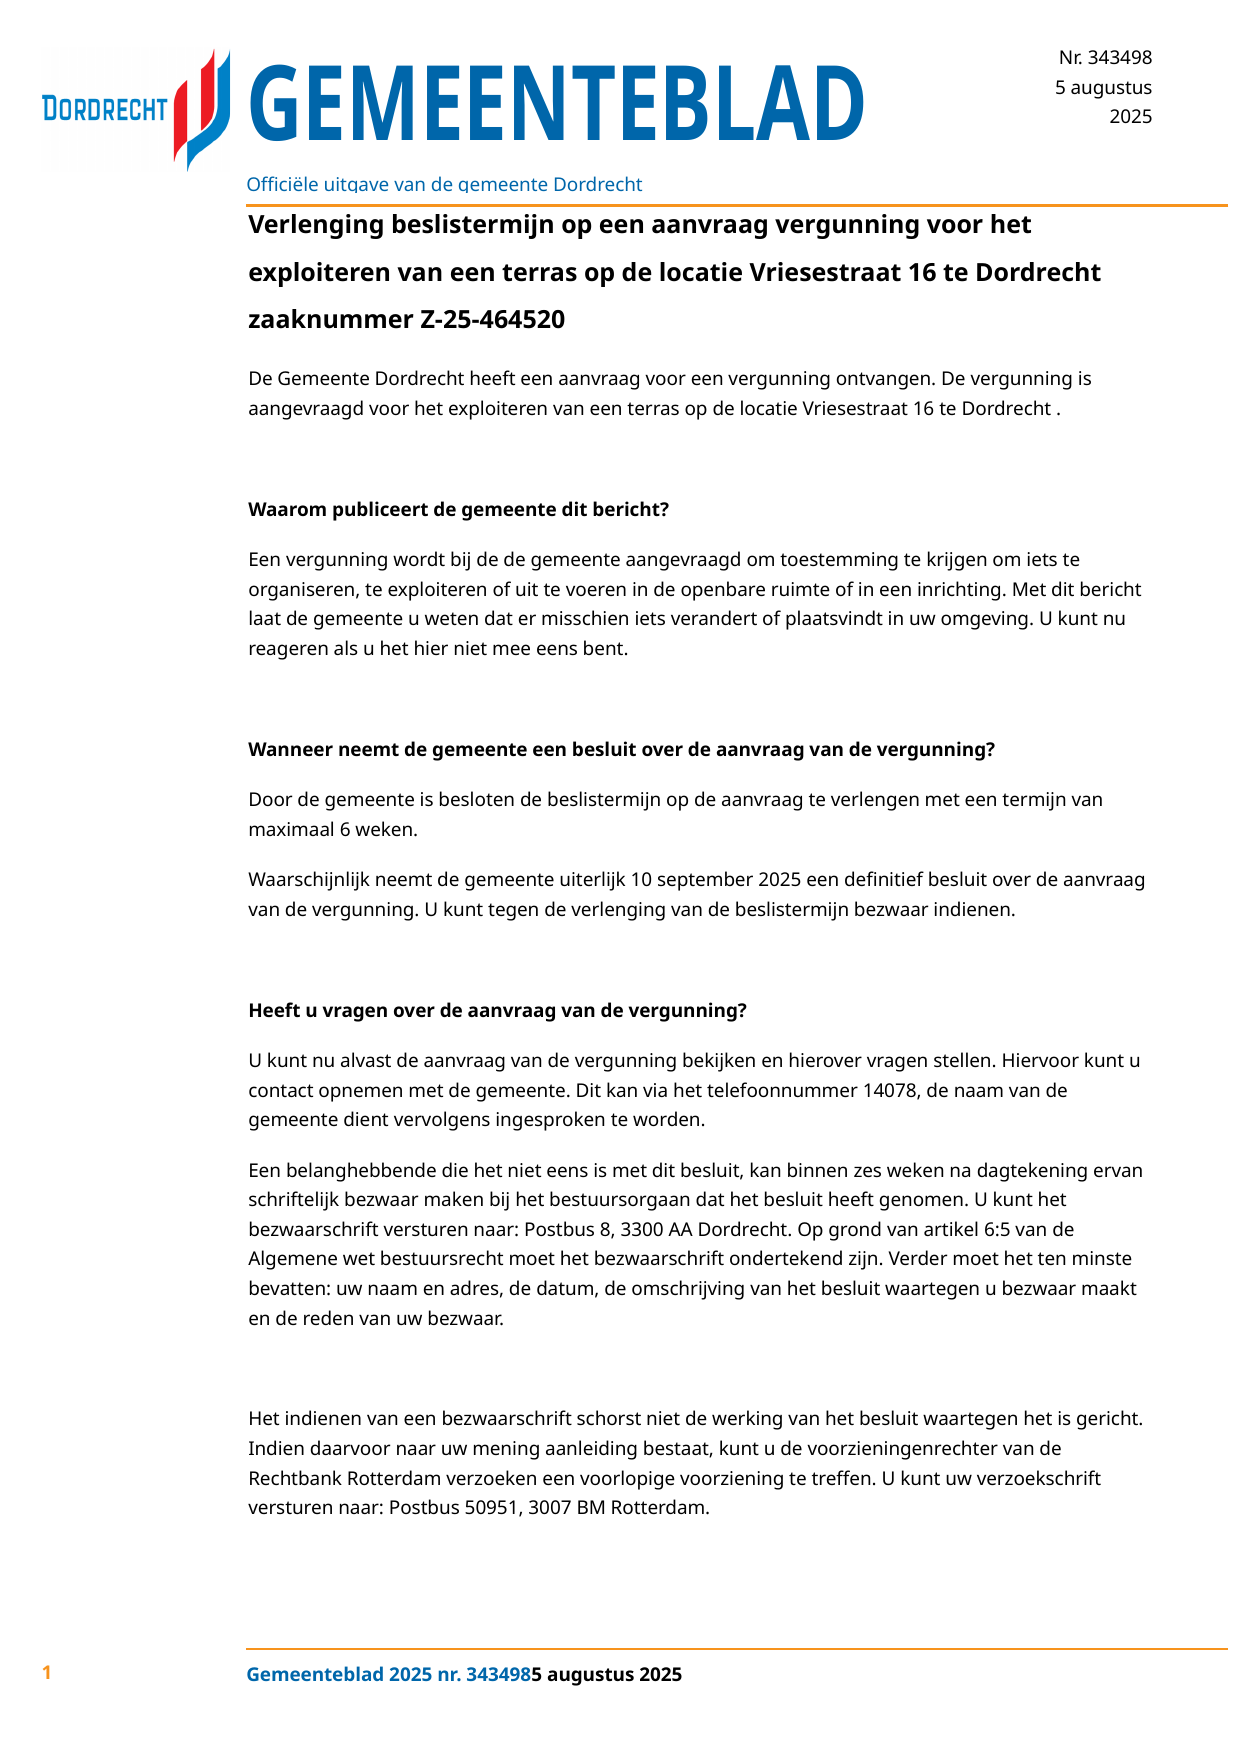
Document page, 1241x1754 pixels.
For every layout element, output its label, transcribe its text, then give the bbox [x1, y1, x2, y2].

text Heeft u vragen over de aanvraag van de vergunning? [248, 997, 1152, 1022]
text Verlenging beslistermijn op een aanvraag vergunning voor het exploiteren van een terras op de locatie Vriesestraat 16 te Dordrecht zaaknummer Z-25-464520 [248, 207, 1152, 336]
text Het indienen van een bezwaarschrift schorst niet de werking van het besluit waartegen het is gericht. Indien daarvoor naar uw mening aanleiding bestaat, kunt u de voorzieningenrechter van de Rechtbank Rotterdam verzoeken een voorlopige voorziening te treffen. U kunt uw verzoekschrift versturen naar: Postbus 50951, 3007 BM Rotterdam. [248, 1406, 1152, 1520]
text Waarom publiceert de gemeente dit bericht? [248, 496, 1152, 522]
text De Gemeente Dordrecht heeft een aanvraag voor een vergunning ontvangen. De vergunning is aangevraagd voor het exploiteren van een terras op de locatie Vriesestraat 16 te Dordrecht . [248, 366, 1152, 421]
picture [41, 47, 231, 172]
text Een vergunning wordt bij de de gemeente aangevraagd om toestemming te krijgen om iets te organiseren, te exploiteren of uit te voeren in de openbare ruimte of in een inrichting. Met dit bericht laat de gemeente u weten dat er misschien iets verandert of plaatsvindt in uw omgeving. U kunt nu reageren als u het hier niet mee eens bent. [248, 546, 1152, 661]
text Wanneer neemt de gemeente een besluit over de aanvraag van de vergunning? [248, 736, 1152, 762]
text Door de gemeente is besloten de beslistermijn op de aanvraag te verlengen met een termijn van maximaal 6 weken. [248, 786, 1152, 842]
text U kunt nu alvast de aanvraag van de vergunning bekijken en hierover vragen stellen. Hiervoor kunt u contact opnemen met de gemeente. Dit kan via het telefoonnummer 14078, de naam van de gemeente dient vervolgens ingesproken te worden. [248, 1047, 1152, 1132]
text Waarschijnlijk neemt de gemeente uiterlijk 10 september 2025 een definitief besluit over de aanvraag van de vergunning. U kunt tegen de verlenging van de beslistermijn bezwaar indienen. [248, 866, 1152, 922]
text Een belanghebbende die het niet eens is met dit besluit, kan binnen zes weken na dagtekening ervan schriftelijk bezwaar maken bij het bestuursorgaan dat het besluit heeft genomen. U kunt het bezwaarschrift versturen naar: Postbus 8, 3300 AA Dordrecht. Op grond van artikel 6:5 van de Algemene wet bestuursrecht moet het bezwaarschrift ondertekend zijn. Verder moet het ten minste bevatten: uw naam en adres, de datum, de omschrijving van het besluit waartegen u bezwaar maakt en de reden van uw bezwaar. [248, 1157, 1152, 1330]
